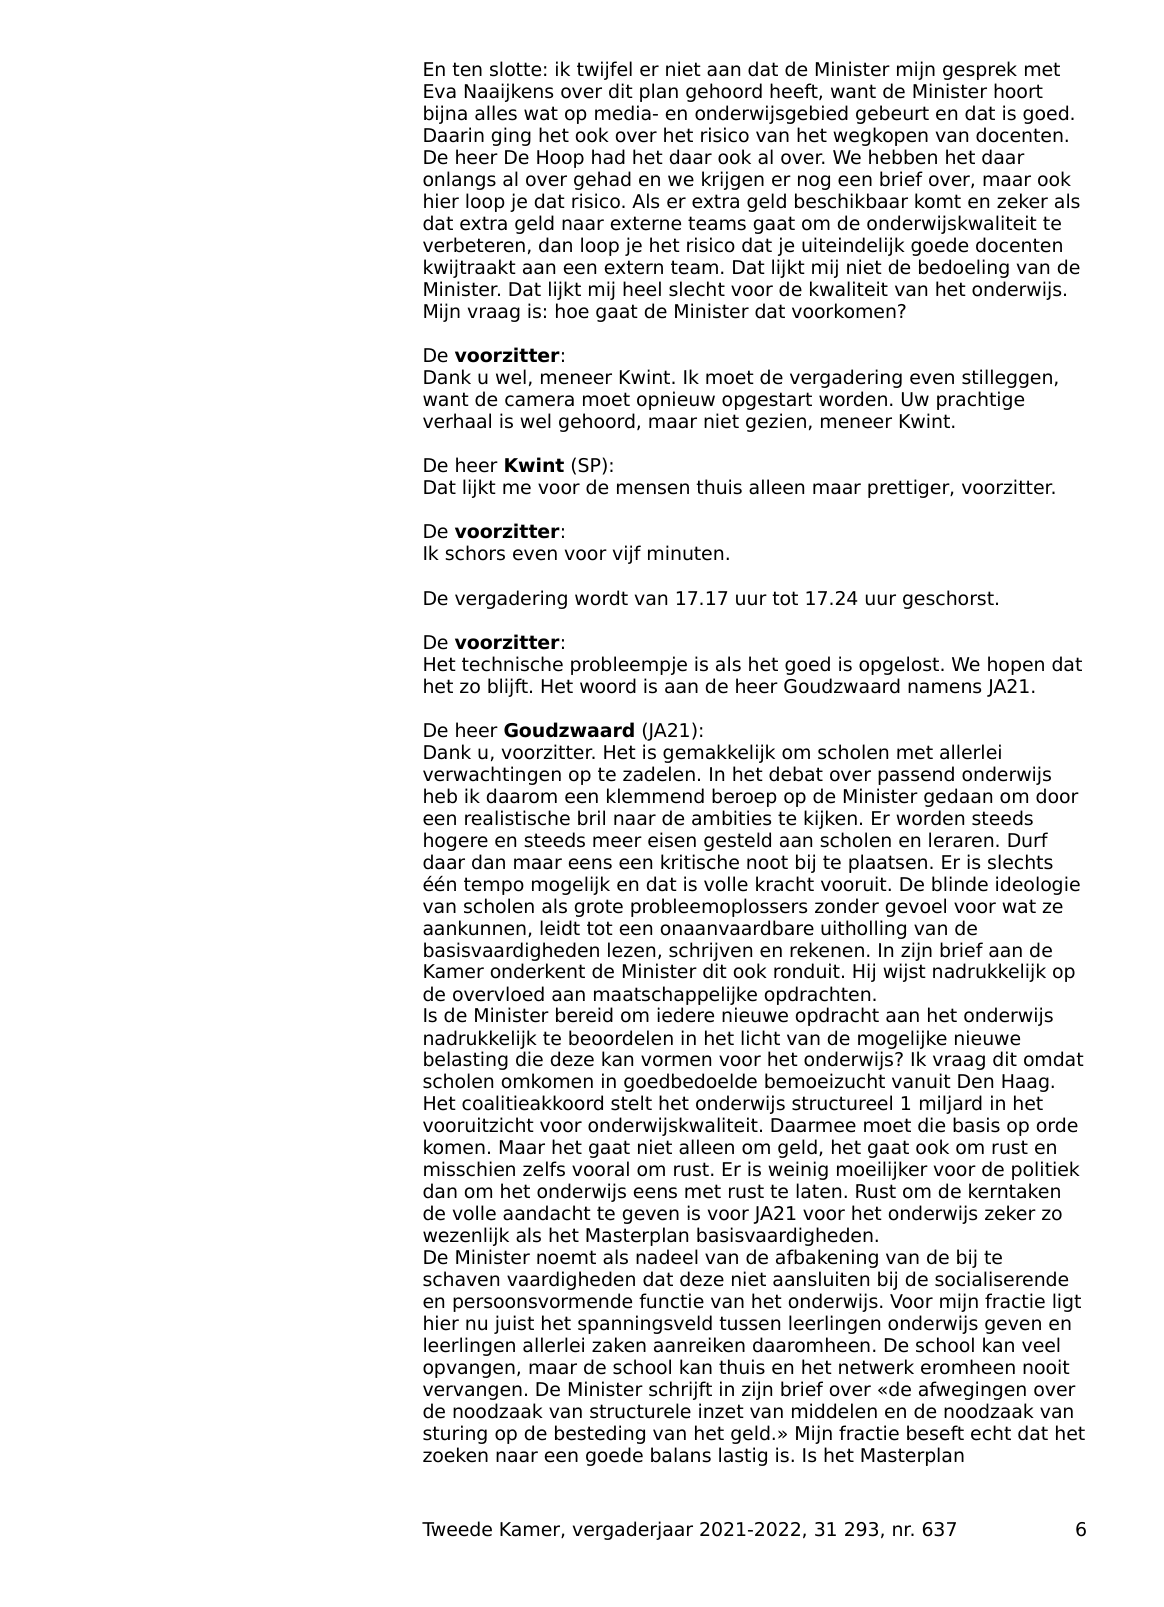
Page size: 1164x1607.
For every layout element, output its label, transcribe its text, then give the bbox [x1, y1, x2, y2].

text Het technische probleempje is als het goed is opgelost. We hopen dat het zo blijft. Het woord is aan de heer Goudzwaard namens JA21. [422, 653, 1087, 697]
text Dank u wel, meneer Kwint. Ik moet de vergadering even stilleggen, want de camera moet opnieuw opgestart worden. Uw prachtige verhaal is wel gehoord, maar niet gezien, meneer Kwint. [422, 367, 1087, 433]
text De vergadering wordt van 17.17 uur tot 17.24 uur geschorst. [422, 587, 1087, 609]
text De Minister noemt als nadeel van de afbakening van de bij te schaven vaardigheden dat deze niet aansluiten bij de socialiserende en persoonsvormende functie van het onderwijs. Voor mijn fractie ligt hier nu juist het spanningsveld tussen leerlingen onderwijs geven en leerlingen allerlei zaken aanreiken daaromheen. De school kan veel opvangen, maar de school kan thuis en het netwerk eromheen nooit vervangen. De Minister schrijft in zijn brief over «de afwegingen over de noodzaak van structurele inzet van middelen en de noodzaak van sturing op de besteding van het geld.» Mijn fractie beseft echt dat het zoeken naar een goede balans lastig is. Is het Masterplan [422, 1247, 1087, 1467]
text De heer Goudzwaard (JA21): [422, 720, 1087, 742]
text En ten slotte: ik twijfel er niet aan dat de Minister mijn gesprek met Eva Naaijkens over dit plan gehoord heeft, want de Minister hoort bijna alles wat op media- en onderwijsgebied gebeurt en dat is goed. Daarin ging het ook over het risico van het wegkopen van docenten. De heer De Hoop had het daar ook al over. We hebben het daar onlangs al over gehad en we krijgen er nog een brief over, maar ook hier loop je dat risico. Als er extra geld beschikbaar komt en zeker als dat extra geld naar externe teams gaat om de onderwijskwaliteit te verbeteren, dan loop je het risico dat je uiteindelijk goede docenten kwijtraakt aan een extern team. Dat lijkt mij niet de bedoeling van de Minister. Dat lijkt mij heel slecht voor de kwaliteit van het onderwijs. Mijn vraag is: hoe gaat de Minister dat voorkomen? [422, 59, 1087, 323]
text De voorzitter: [422, 521, 1087, 543]
text Is de Minister bereid om iedere nieuwe opdracht aan het onderwijs nadrukkelijk te beoordelen in het licht van de mogelijke nieuwe belasting die deze kan vormen voor het onderwijs? Ik vraag dit omdat scholen omkomen in goedbedoelde bemoeizucht vanuit Den Haag. Het coalitieakkoord stelt het onderwijs structureel 1 miljard in het vooruitzicht voor onderwijskwaliteit. Daarmee moet die basis op orde komen. Maar het gaat niet alleen om geld, het gaat ook om rust en misschien zelfs vooral om rust. Er is weinig moeilijker voor de politiek dan om het onderwijs eens met rust te laten. Rust om de kerntaken de volle aandacht te geven is voor JA21 voor het onderwijs zeker zo wezenlijk als het Masterplan basisvaardigheden. [422, 1005, 1087, 1247]
text Dat lijkt me voor de mensen thuis alleen maar prettiger, voorzitter. [422, 477, 1087, 499]
text Ik schors even voor vijf minuten. [422, 543, 1087, 565]
text Dank u, voorzitter. Het is gemakkelijk om scholen met allerlei verwachtingen op te zadelen. In het debat over passend onderwijs heb ik daarom een klemmend beroep op de Minister gedaan om door een realistische bril naar de ambities te kijken. Er worden steeds hogere en steeds meer eisen gesteld aan scholen en leraren. Durf daar dan maar eens een kritische noot bij te plaatsen. Er is slechts één tempo mogelijk en dat is volle kracht vooruit. De blinde ideologie van scholen als grote probleemoplossers zonder gevoel voor wat ze aankunnen, leidt tot een onaanvaardbare uitholling van de basisvaardigheden lezen, schrijven en rekenen. In zijn brief aan de Kamer onderkent de Minister dit ook ronduit. Hij wijst nadrukkelijk op de overvloed aan maatschappelijke opdrachten. [422, 742, 1087, 1005]
text De voorzitter: [422, 345, 1087, 367]
text De heer Kwint (SP): [422, 455, 1087, 477]
text De voorzitter: [422, 632, 1087, 653]
